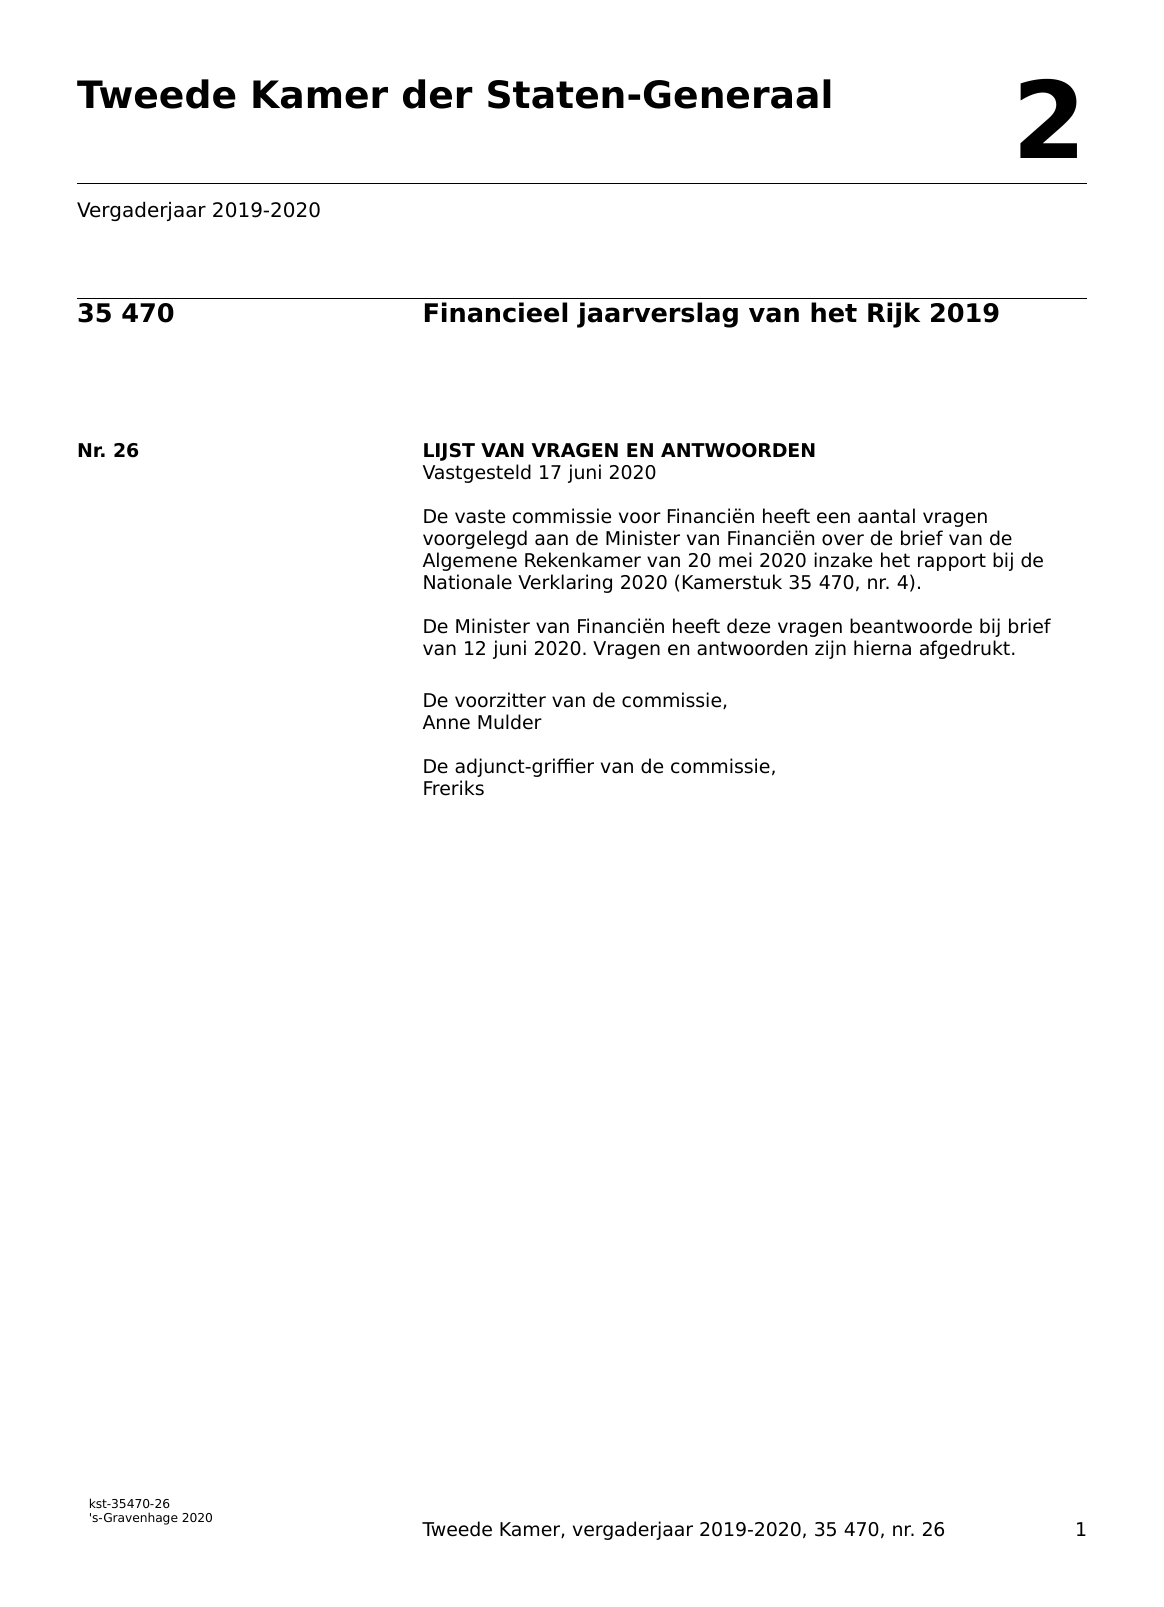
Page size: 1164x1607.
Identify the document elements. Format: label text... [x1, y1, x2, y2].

text De voorzitter van de commissie, Anne Mulder [422, 690, 1087, 734]
text De vaste commissie voor Financiën heeft een aantal vragen voorgelegd aan de Minister van Financiën over de brief van de Algemene Rekenkamer van 20 mei 2020 inzake het rapport bij de Nationale Verklaring 2020 (Kamerstuk 35 470, nr. 4). [422, 506, 1087, 594]
table_header 2 [886, 59, 1087, 183]
table_cell Vergaderjaar 2019-2020 [77, 184, 1087, 298]
subtitle 35 470 Financieel jaarverslag van het Rijk 2019 [77, 299, 1087, 329]
text 's-Gravenhage 2020 [88, 1511, 323, 1525]
subtitle Nr. 26 LIJST VAN VRAGEN EN ANTWOORDEN [77, 440, 1087, 462]
table_header Tweede Kamer der Staten-Generaal [77, 59, 886, 183]
text De adjunct-griffier van de commissie, Freriks [422, 756, 1087, 800]
text kst-35470-26 [88, 1497, 323, 1511]
text De Minister van Financiën heeft deze vragen beantwoorde bij brief van 12 juni 2020. Vragen en antwoorden zijn hierna afgedrukt. [422, 616, 1087, 660]
text Vastgesteld 17 juni 2020 [422, 462, 1087, 484]
